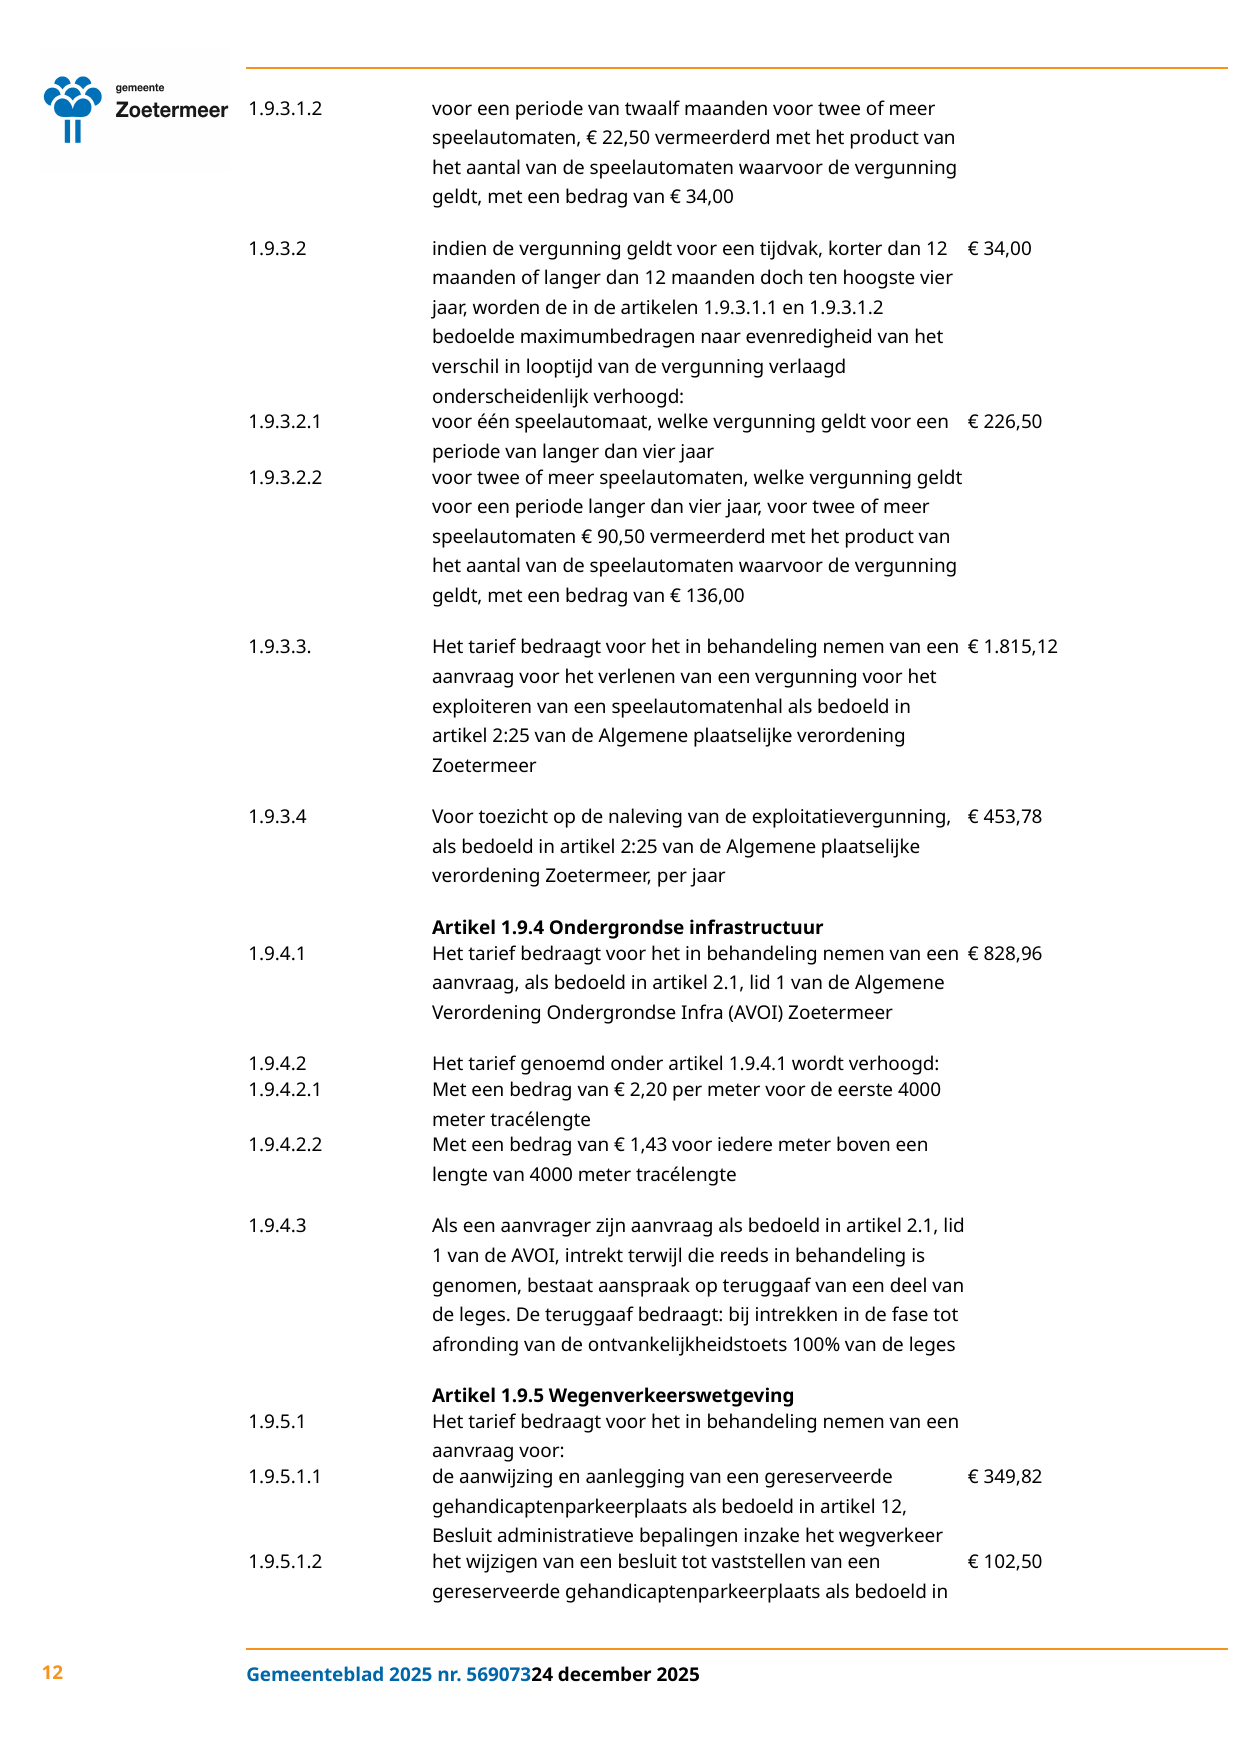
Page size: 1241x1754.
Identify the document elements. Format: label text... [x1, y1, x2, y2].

table_cell [968, 1132, 1152, 1187]
table_cell [968, 914, 1152, 940]
table_cell voor twee of meer speelautomaten, welke vergunning geldt voor een periode langer dan vier jaar, voor twee of meer speelautomaten € 90,50 vermeerderd met het product van het aantal van de speelautomaten waarvoor de vergunning geldt, met een bedrag van € 136,00 [432, 464, 968, 608]
table_cell 1.9.5.1 [248, 1408, 432, 1463]
table_cell [248, 1187, 432, 1213]
table_cell Het tarief bedraagt voor het in behandeling nemen van een aanvraag voor: [432, 1408, 968, 1463]
table_cell [432, 608, 968, 634]
table_cell [248, 778, 432, 803]
table_cell 1.9.4.3 [248, 1213, 432, 1357]
table_cell [968, 209, 1152, 235]
table_cell [248, 1025, 432, 1051]
table_cell € 1.815,12 [968, 634, 1152, 778]
table_cell 1.9.4.2 [248, 1051, 432, 1076]
table_cell [432, 1187, 968, 1213]
table_cell Met een bedrag van € 2,20 per meter voor de eerste 4000 meter tracélengte [432, 1076, 968, 1132]
table_cell [432, 1357, 968, 1382]
table_cell [248, 608, 432, 634]
table_cell de aanwijzing en aanlegging van een gereserveerde gehandicaptenparkeerplaats als bedoeld in artikel 12, Besluit administratieve bepalingen inzake het wegverkeer [432, 1464, 968, 1548]
table_cell Het tarief genoemd onder artikel 1.9.4.1 wordt verhoogd: [432, 1051, 968, 1076]
table_cell 1.9.3.2 [248, 235, 432, 409]
table_cell [248, 889, 432, 914]
table_cell het wijzigen van een besluit tot vaststellen van een gereserveerde gehandicaptenparkeerplaats als bedoeld in [432, 1548, 968, 1604]
table_cell Het tarief bedraagt voor het in behandeling nemen van een aanvraag, als bedoeld in artikel 2.1, lid 1 van de Algemene Verordening Ondergrondse Infra (AVOI) Zoetermeer [432, 940, 968, 1025]
table_cell [432, 1025, 968, 1051]
table_cell [968, 1076, 1152, 1132]
table_cell € 453,78 [968, 804, 1152, 888]
table_cell 1.9.4.1 [248, 940, 432, 1025]
table_cell 1.9.3.2.2 [248, 464, 432, 608]
table_cell € 34,00 [968, 235, 1152, 409]
table_cell € 226,50 [968, 409, 1152, 464]
table_cell [968, 1383, 1152, 1408]
table_cell [968, 464, 1152, 608]
table_cell 1.9.3.2.1 [248, 409, 432, 464]
table_cell [968, 1408, 1152, 1463]
table_cell 1.9.3.4 [248, 804, 432, 888]
table_cell Artikel 1.9.5 Wegenverkeerswetgeving [432, 1383, 968, 1408]
table_cell [432, 209, 968, 235]
table_cell € 828,96 [968, 940, 1152, 1025]
table_cell [968, 608, 1152, 634]
table_cell [248, 1383, 432, 1408]
table_cell [968, 1025, 1152, 1051]
table_cell [968, 1213, 1152, 1357]
table_cell [432, 778, 968, 803]
table_cell voor één speelautomaat, welke vergunning geldt voor een periode van langer dan vier jaar [432, 409, 968, 464]
table_cell [968, 1051, 1152, 1076]
table_cell Als een aanvrager zijn aanvraag als bedoeld in artikel 2.1, lid 1 van de AVOI, intrekt terwijl die reeds in behandeling is genomen, bestaat aanspraak op teruggaaf van een deel van de leges. De teruggaaf bedraagt: bij intrekken in de fase tot afronding van de ontvankelijkheidstoets 100% van de leges [432, 1213, 968, 1357]
table_cell Het tarief bedraagt voor het in behandeling nemen van een aanvraag voor het verlenen van een vergunning voor het exploiteren van een speelautomatenhal als bedoeld in artikel 2:25 van de Algemene plaatselijke verordening Zoetermeer [432, 634, 968, 778]
table_cell 1.9.3.3. [248, 634, 432, 778]
table_cell € 102,50 [968, 1548, 1152, 1604]
table_cell Met een bedrag van € 1,43 voor iedere meter boven een lengte van 4000 meter tracélengte [432, 1132, 968, 1187]
table_cell [968, 889, 1152, 914]
picture [41, 47, 231, 172]
table_cell Artikel 1.9.4 Ondergrondse infrastructuur [432, 914, 968, 940]
table_cell 1.9.5.1.1 [248, 1464, 432, 1548]
table_cell Voor toezicht op de naleving van de exploitatievergunning, als bedoeld in artikel 2:25 van de Algemene plaatselijke verordening Zoetermeer, per jaar [432, 804, 968, 888]
table_cell [968, 95, 1152, 209]
table_cell [432, 889, 968, 914]
table_cell [248, 1357, 432, 1382]
table_cell 1.9.4.2.2 [248, 1132, 432, 1187]
table_cell [968, 1187, 1152, 1213]
table_cell voor een periode van twaalf maanden voor twee of meer speelautomaten, € 22,50 vermeerderd met het product van het aantal van de speelautomaten waarvoor de vergunning geldt, met een bedrag van € 34,00 [432, 95, 968, 209]
table_cell 1.9.5.1.2 [248, 1548, 432, 1604]
table_cell 1.9.4.2.1 [248, 1076, 432, 1132]
table_cell indien de vergunning geldt voor een tijdvak, korter dan 12 maanden of langer dan 12 maanden doch ten hoogste vier jaar, worden de in de artikelen 1.9.3.1.1 en 1.9.3.1.2 bedoelde maximumbedragen naar evenredigheid van het verschil in looptijd van de vergunning verlaagd onderscheidenlijk verhoogd: [432, 235, 968, 409]
table_cell [968, 778, 1152, 803]
table_cell [968, 1357, 1152, 1382]
table_cell 1.9.3.1.2 [248, 95, 432, 209]
table_cell [248, 914, 432, 940]
table_cell € 349,82 [968, 1464, 1152, 1548]
table_cell [248, 209, 432, 235]
